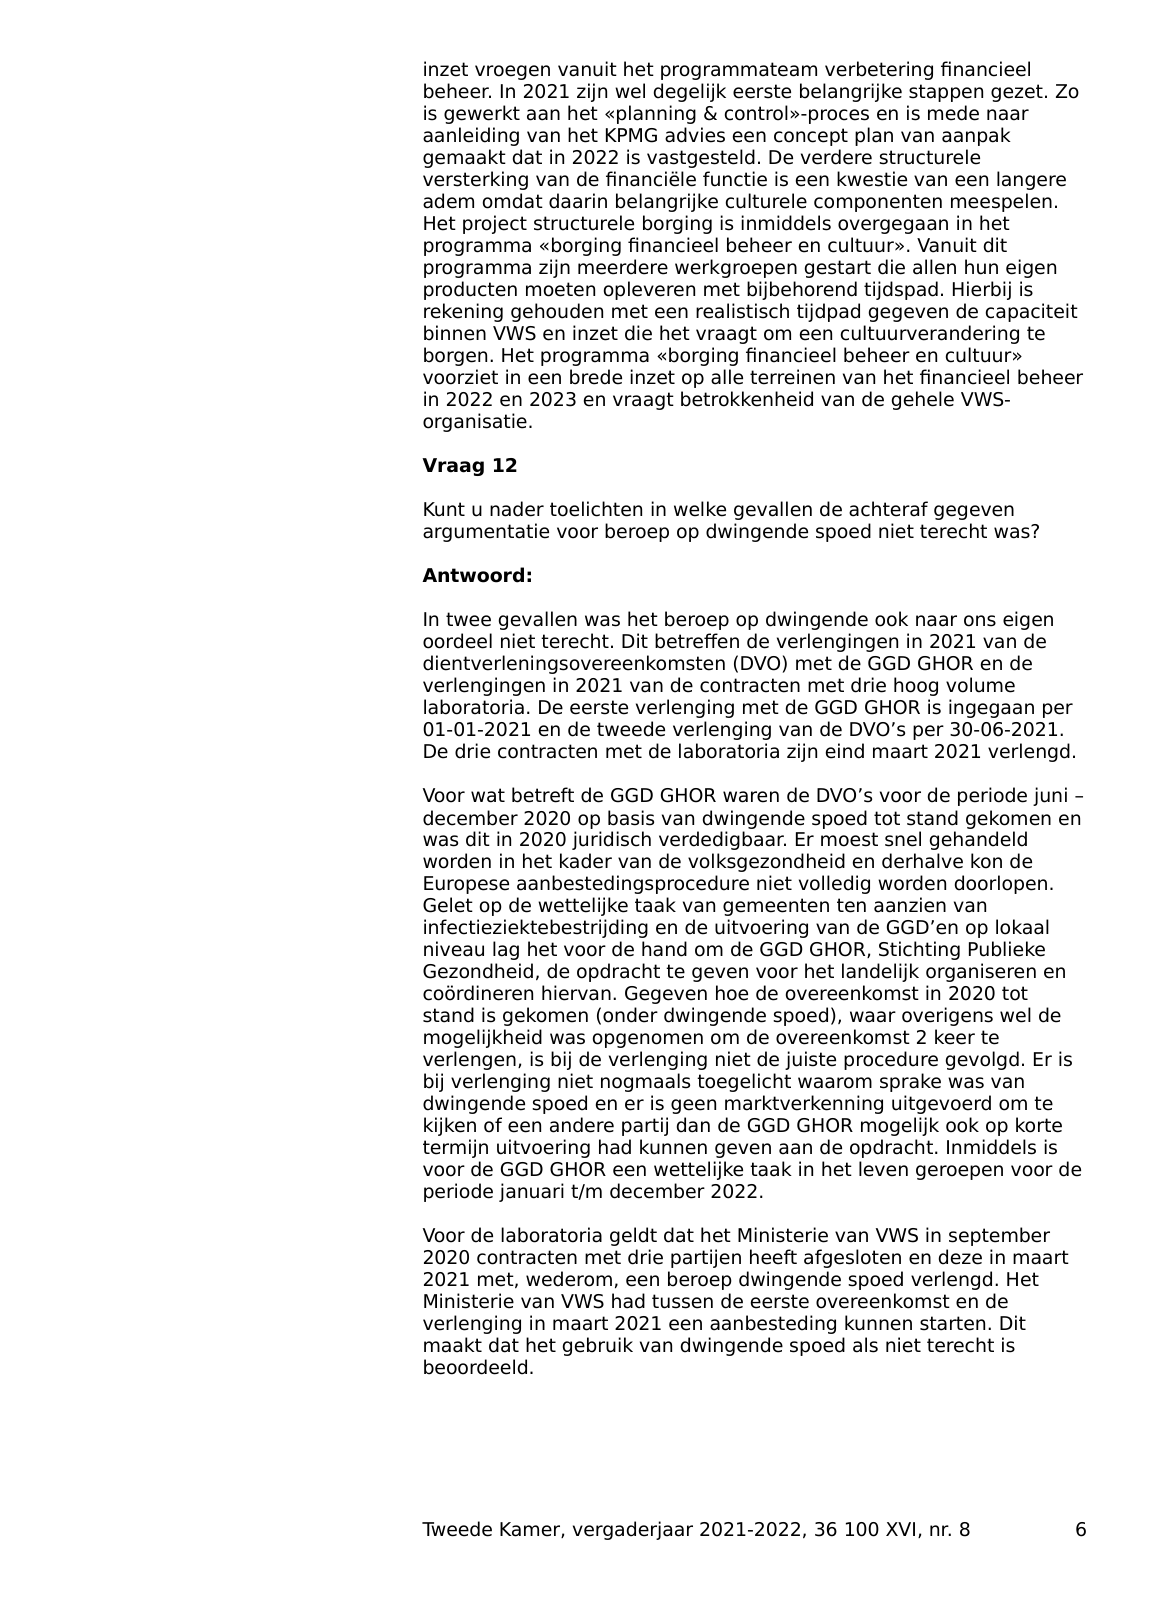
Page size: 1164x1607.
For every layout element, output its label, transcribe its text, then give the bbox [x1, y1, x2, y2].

text Voor de laboratoria geldt dat het Ministerie van VWS in september 2020 contracten met drie partijen heeft afgesloten en deze in maart 2021 met, wederom, een beroep dwingende spoed verlengd. Het Ministerie van VWS had tussen de eerste overeenkomst en de verlenging in maart 2021 een aanbesteding kunnen starten. Dit maakt dat het gebruik van dwingende spoed als niet terecht is beoordeeld. [422, 1225, 1087, 1379]
text inzet vroegen vanuit het programmateam verbetering financieel beheer. In 2021 zijn wel degelijk eerste belangrijke stappen gezet. Zo is gewerkt aan het «planning & control»-proces en is mede naar aanleiding van het KPMG advies een concept plan van aanpak gemaakt dat in 2022 is vastgesteld. De verdere structurele versterking van de financiële functie is een kwestie van een langere adem omdat daarin belangrijke culturele componenten meespelen. Het project structurele borging is inmiddels overgegaan in het programma «borging financieel beheer en cultuur». Vanuit dit programma zijn meerdere werkgroepen gestart die allen hun eigen producten moeten opleveren met bijbehorend tijdspad. Hierbij is rekening gehouden met een realistisch tijdpad gegeven de capaciteit binnen VWS en inzet die het vraagt om een cultuurverandering te borgen. Het programma «borging financieel beheer en cultuur» voorziet in een brede inzet op alle terreinen van het financieel beheer in 2022 en 2023 en vraagt betrokkenheid van de gehele VWS-organisatie. [422, 59, 1087, 433]
text Voor wat betreft de GGD GHOR waren de DVO’s voor de periode juni – december 2020 op basis van dwingende spoed tot stand gekomen en was dit in 2020 juridisch verdedigbaar. Er moest snel gehandeld worden in het kader van de volksgezondheid en derhalve kon de Europese aanbestedingsprocedure niet volledig worden doorlopen. Gelet op de wettelijke taak van gemeenten ten aanzien van infectieziektebestrijding en de uitvoering van de GGD’en op lokaal niveau lag het voor de hand om de GGD GHOR, Stichting Publieke Gezondheid, de opdracht te geven voor het landelijk organiseren en coördineren hiervan. Gegeven hoe de overeenkomst in 2020 tot stand is gekomen (onder dwingende spoed), waar overigens wel de mogelijkheid was opgenomen om de overeenkomst 2 keer te verlengen, is bij de verlenging niet de juiste procedure gevolgd. Er is bij verlenging niet nogmaals toegelicht waarom sprake was van dwingende spoed en er is geen marktverkenning uitgevoerd om te kijken of een andere partij dan de GGD GHOR mogelijk ook op korte termijn uitvoering had kunnen geven aan de opdracht. Inmiddels is voor de GGD GHOR een wettelijke taak in het leven geroepen voor de periode januari t/m december 2022. [422, 785, 1087, 1203]
text In twee gevallen was het beroep op dwingende ook naar ons eigen oordeel niet terecht. Dit betreffen de verlengingen in 2021 van de dientverleningsovereenkomsten (DVO) met de GGD GHOR en de verlengingen in 2021 van de contracten met drie hoog volume laboratoria. De eerste verlenging met de GGD GHOR is ingegaan per 01-01-2021 en de tweede verlenging van de DVO’s per 30-06-2021. De drie contracten met de laboratoria zijn eind maart 2021 verlengd. [422, 609, 1087, 763]
subtitle Antwoord: [422, 565, 1087, 587]
subtitle Vraag 12 [422, 455, 1087, 477]
text Kunt u nader toelichten in welke gevallen de achteraf gegeven argumentatie voor beroep op dwingende spoed niet terecht was? [422, 499, 1087, 543]
